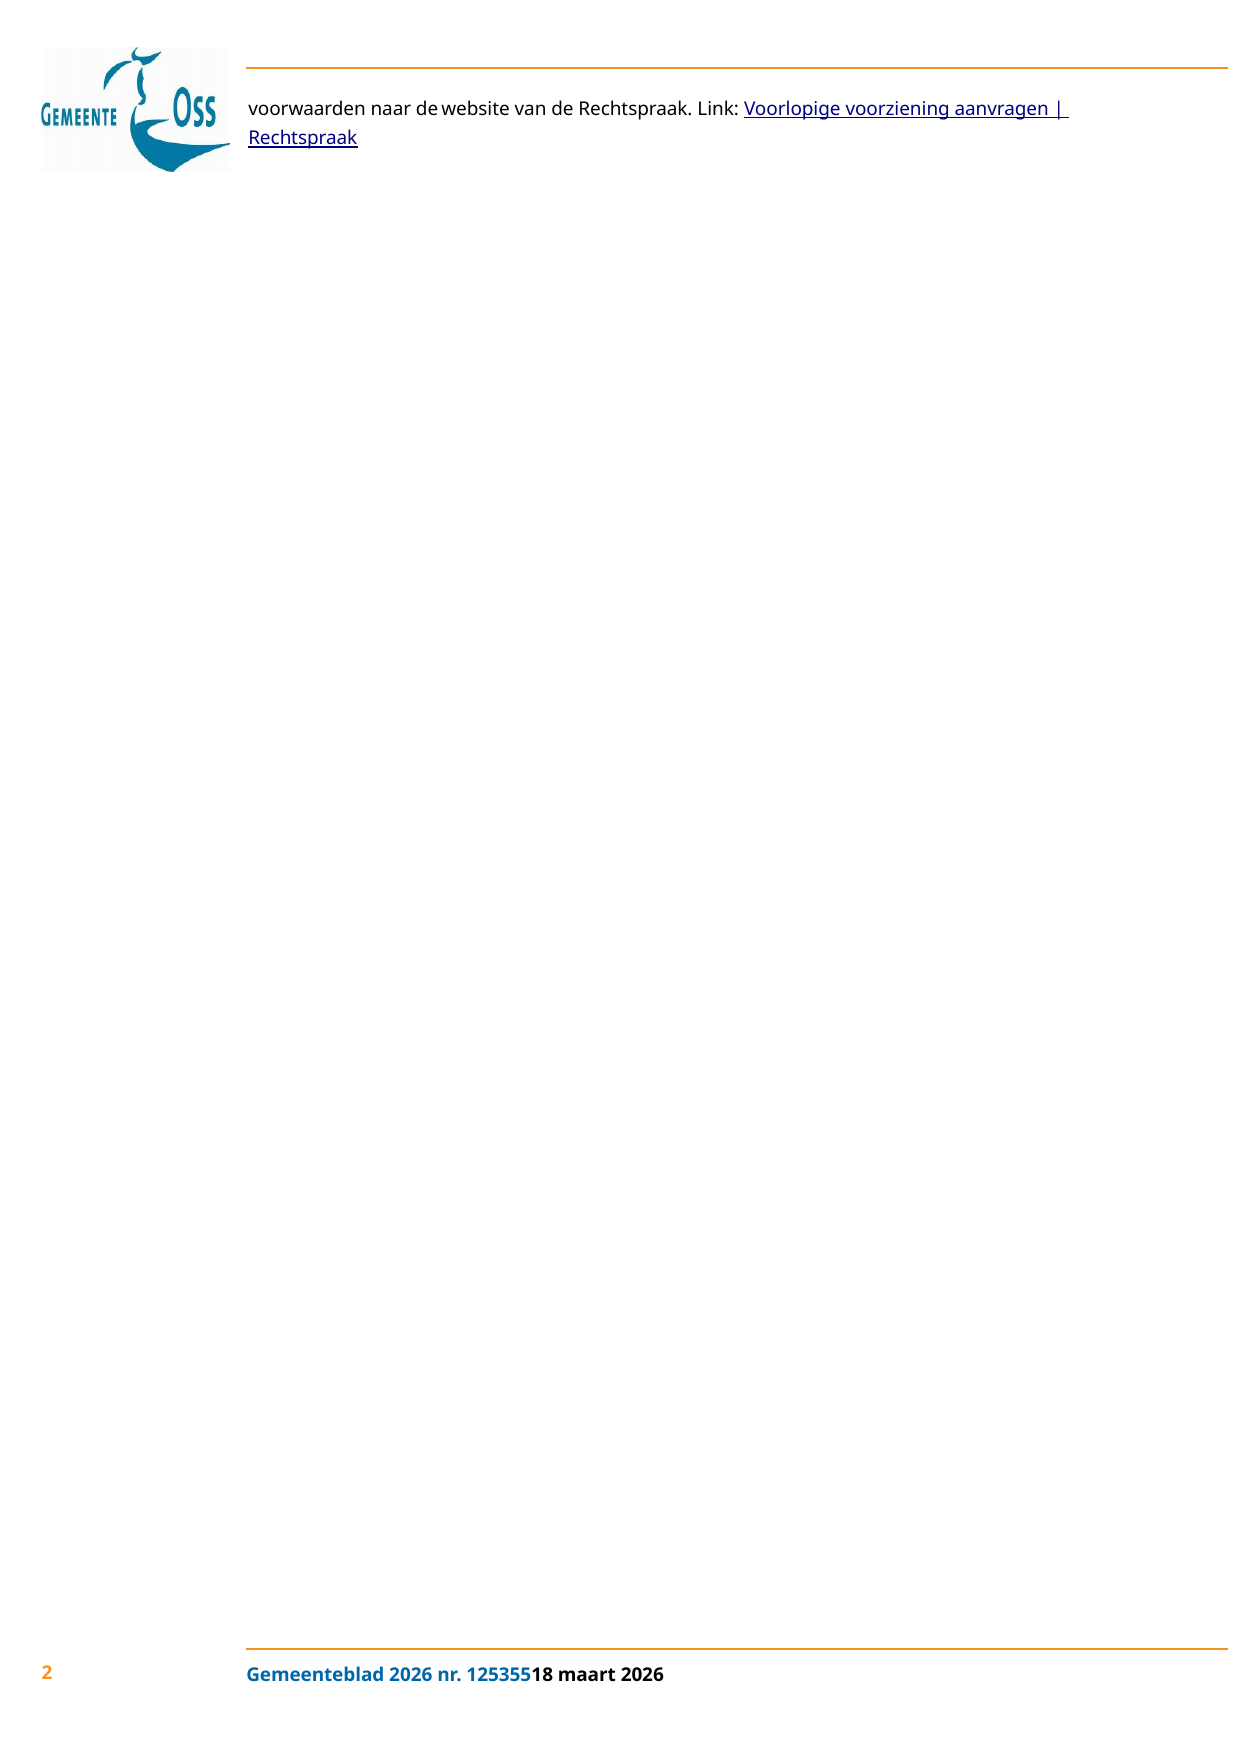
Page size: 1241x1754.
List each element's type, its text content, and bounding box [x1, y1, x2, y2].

text voorwaarden naar de website van de Rechtspraak. Link: Voorlopige voorziening aanvragen | Rechtspraak [248, 95, 1152, 150]
picture [41, 47, 231, 172]
